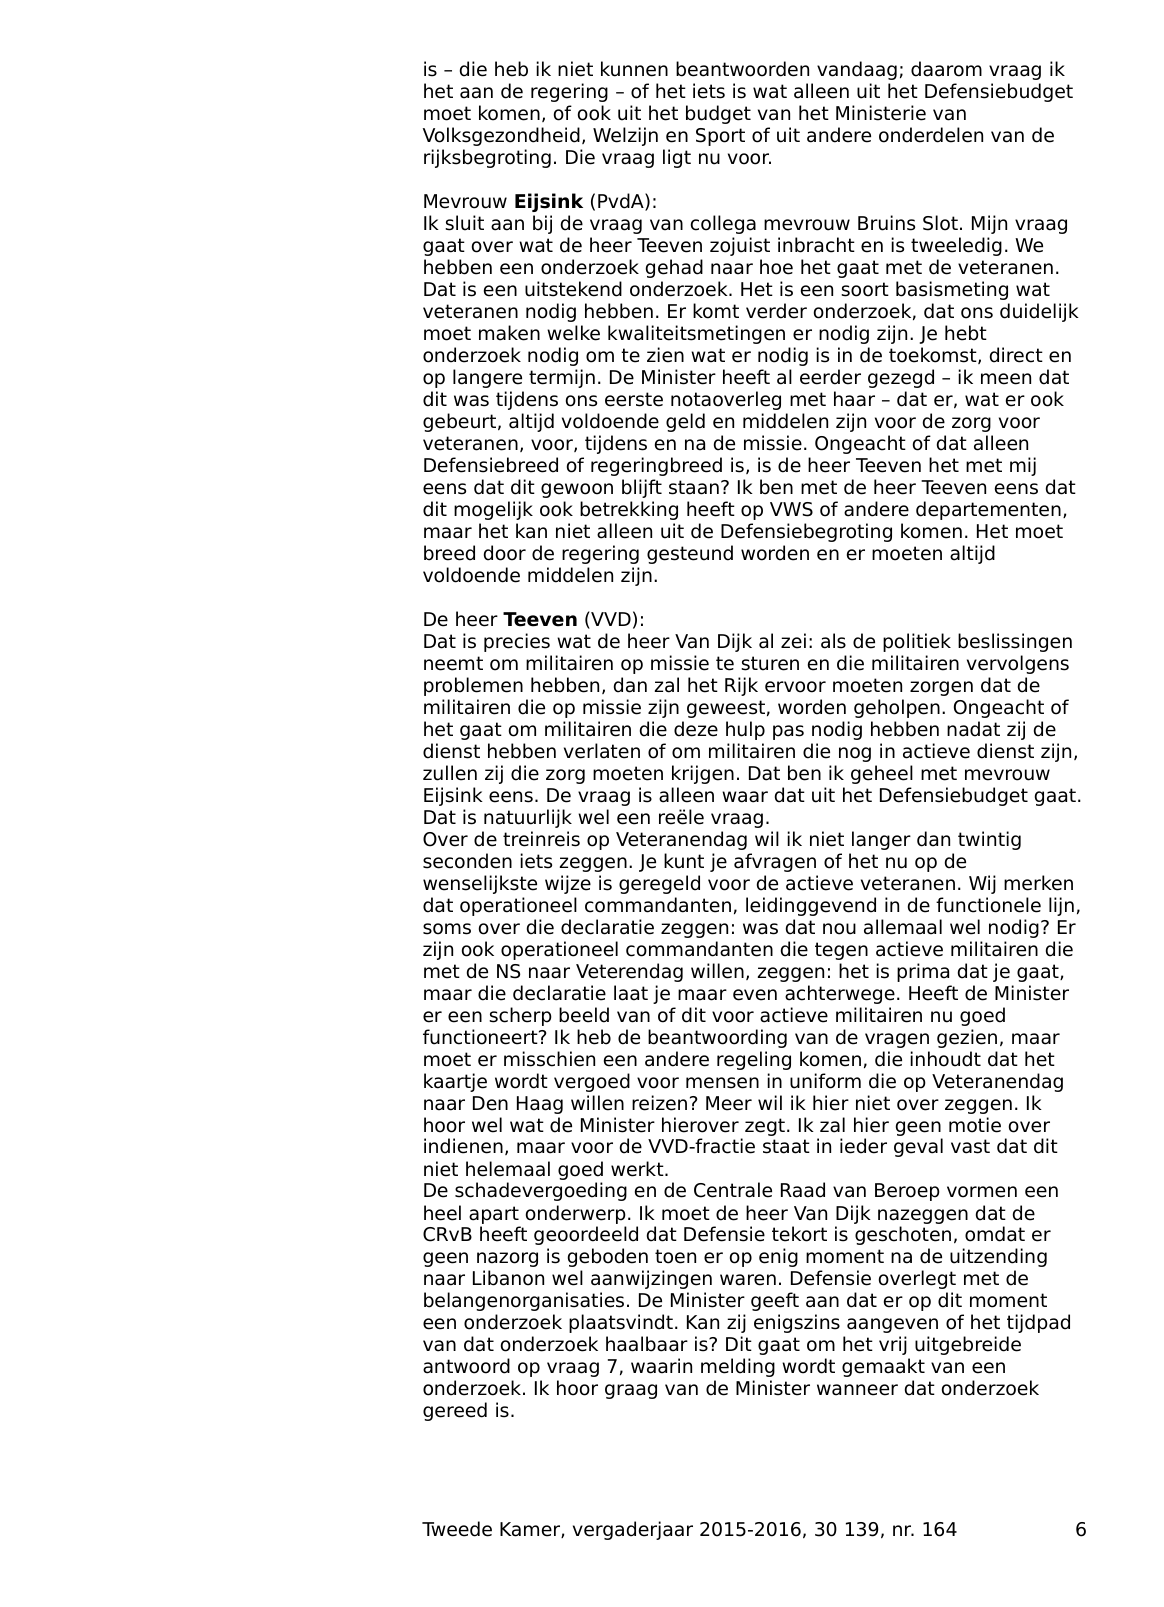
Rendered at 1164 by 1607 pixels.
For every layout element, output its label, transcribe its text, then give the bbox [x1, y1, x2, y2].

text De schadevergoeding en de Centrale Raad van Beroep vormen een heel apart onderwerp. Ik moet de heer Van Dijk nazeggen dat de CRvB heeft geoordeeld dat Defensie tekort is geschoten, omdat er geen nazorg is geboden toen er op enig moment na de uitzending naar Libanon wel aanwijzingen waren. Defensie overlegt met de belangenorganisaties. De Minister geeft aan dat er op dit moment een onderzoek plaatsvindt. Kan zij enigszins aangeven of het tijdpad van dat onderzoek haalbaar is? Dit gaat om het vrij uitgebreide antwoord op vraag 7, waarin melding wordt gemaakt van een onderzoek. Ik hoor graag van de Minister wanneer dat onderzoek gereed is. [422, 1180, 1087, 1422]
text Dat is precies wat de heer Van Dijk al zei: als de politiek beslissingen neemt om militairen op missie te sturen en die militairen vervolgens problemen hebben, dan zal het Rijk ervoor moeten zorgen dat de militairen die op missie zijn geweest, worden geholpen. Ongeacht of het gaat om militairen die deze hulp pas nodig hebben nadat zij de dienst hebben verlaten of om militairen die nog in actieve dienst zijn, zullen zij die zorg moeten krijgen. Dat ben ik geheel met mevrouw Eijsink eens. De vraag is alleen waar dat uit het Defensiebudget gaat. Dat is natuurlijk wel een reële vraag. [422, 631, 1087, 829]
text Over de treinreis op Veteranendag wil ik niet langer dan twintig seconden iets zeggen. Je kunt je afvragen of het nu op de wenselijkste wijze is geregeld voor de actieve veteranen. Wij merken dat operationeel commandanten, leidinggevend in de functionele lijn, soms over die declaratie zeggen: was dat nou allemaal wel nodig? Er zijn ook operationeel commandanten die tegen actieve militairen die met de NS naar Veterendag willen, zeggen: het is prima dat je gaat, maar die declaratie laat je maar even achterwege. Heeft de Minister er een scherp beeld van of dit voor actieve militairen nu goed functioneert? Ik heb de beantwoording van de vragen gezien, maar moet er misschien een andere regeling komen, die inhoudt dat het kaartje wordt vergoed voor mensen in uniform die op Veteranendag naar Den Haag willen reizen? Meer wil ik hier niet over zeggen. Ik hoor wel wat de Minister hierover zegt. Ik zal hier geen motie over indienen, maar voor de VVD-fractie staat in ieder geval vast dat dit niet helemaal goed werkt. [422, 829, 1087, 1180]
text Mevrouw Eijsink (PvdA): [422, 191, 1087, 213]
text De heer Teeven (VVD): [422, 609, 1087, 631]
text Ik sluit aan bij de vraag van collega mevrouw Bruins Slot. Mijn vraag gaat over wat de heer Teeven zojuist inbracht en is tweeledig. We hebben een onderzoek gehad naar hoe het gaat met de veteranen. Dat is een uitstekend onderzoek. Het is een soort basismeting wat veteranen nodig hebben. Er komt verder onderzoek, dat ons duidelijk moet maken welke kwaliteitsmetingen er nodig zijn. Je hebt onderzoek nodig om te zien wat er nodig is in de toekomst, direct en op langere termijn. De Minister heeft al eerder gezegd – ik meen dat dit was tijdens ons eerste notaoverleg met haar – dat er, wat er ook gebeurt, altijd voldoende geld en middelen zijn voor de zorg voor veteranen, voor, tijdens en na de missie. Ongeacht of dat alleen Defensiebreed of regeringbreed is, is de heer Teeven het met mij eens dat dit gewoon blijft staan? Ik ben met de heer Teeven eens dat dit mogelijk ook betrekking heeft op VWS of andere departementen, maar het kan niet alleen uit de Defensiebegroting komen. Het moet breed door de regering gesteund worden en er moeten altijd voldoende middelen zijn. [422, 213, 1087, 587]
text is – die heb ik niet kunnen beantwoorden vandaag; daarom vraag ik het aan de regering – of het iets is wat alleen uit het Defensiebudget moet komen, of ook uit het budget van het Ministerie van Volksgezondheid, Welzijn en Sport of uit andere onderdelen van de rijksbegroting. Die vraag ligt nu voor. [422, 59, 1087, 169]
